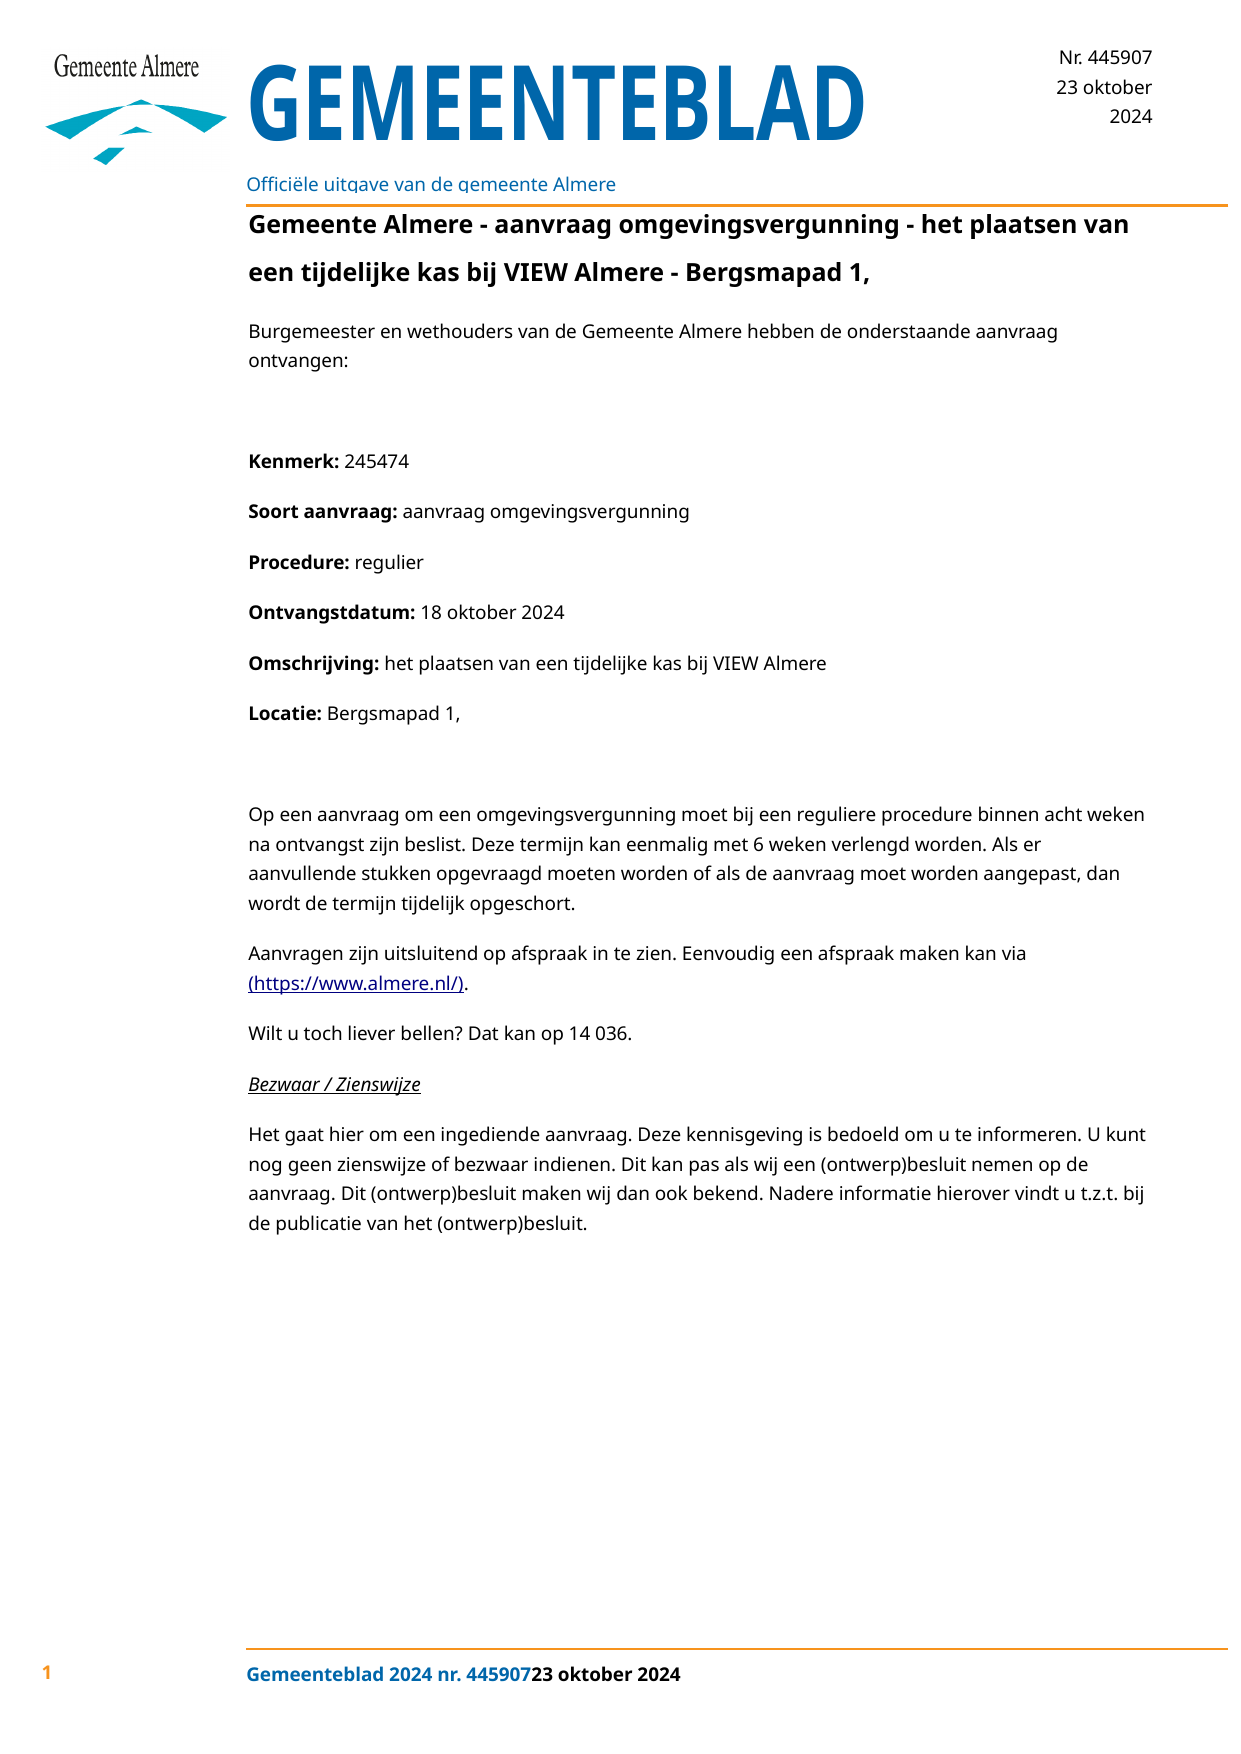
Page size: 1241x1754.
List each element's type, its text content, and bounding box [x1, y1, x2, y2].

text Gemeente Almere - aanvraag omgevingsvergunning - het plaatsen van een tijdelijke kas bij VIEW Almere - Bergsmapad 1, [248, 207, 1152, 288]
text Procedure: regulier [248, 549, 1152, 575]
text Ontvangstdatum: 18 oktober 2024 [248, 599, 1152, 625]
text Op een aanvraag om een omgevingsvergunning moet bij een reguliere procedure binnen acht weken na ontvangst zijn beslist. Deze termijn kan eenmalig met 6 weken verlengd worden. Als er aanvullende stukken opgevraagd moeten worden of als de aanvraag moet worden aangepast, dan wordt de termijn tijdelijk opgeschort. [248, 801, 1152, 916]
text Burgemeester en wethouders van de Gemeente Almere hebben de onderstaande aanvraag ontvangen: [248, 318, 1152, 373]
text Soort aanvraag: aanvraag omgevingsvergunning [248, 499, 1152, 524]
picture [41, 47, 231, 172]
text Locatie: Bergsmapad 1, [248, 700, 1152, 726]
text Aanvragen zijn uitsluitend op afspraak in te zien. Eenvoudig een afspraak maken kan via (https://www.almere.nl/). [248, 940, 1152, 996]
text Het gaat hier om een ingediende aanvraag. Deze kennisgeving is bedoeld om u te informeren. U kunt nog geen zienswijze of bezwaar indienen. Dit kan pas als wij een (ontwerp)besluit nemen op de aanvraag. Dit (ontwerp)besluit maken wij dan ook bekend. Nadere informatie hierover vindt u t.z.t. bij de publicatie van het (ontwerp)besluit. [248, 1121, 1152, 1236]
text Kenmerk: 245474 [248, 448, 1152, 474]
text Bezwaar / Zienswijze [248, 1071, 1152, 1097]
text Omschrijving: het plaatsen van een tijdelijke kas bij VIEW Almere [248, 650, 1152, 676]
text Wilt u toch liever bellen? Dat kan op 14 036. [248, 1020, 1152, 1046]
